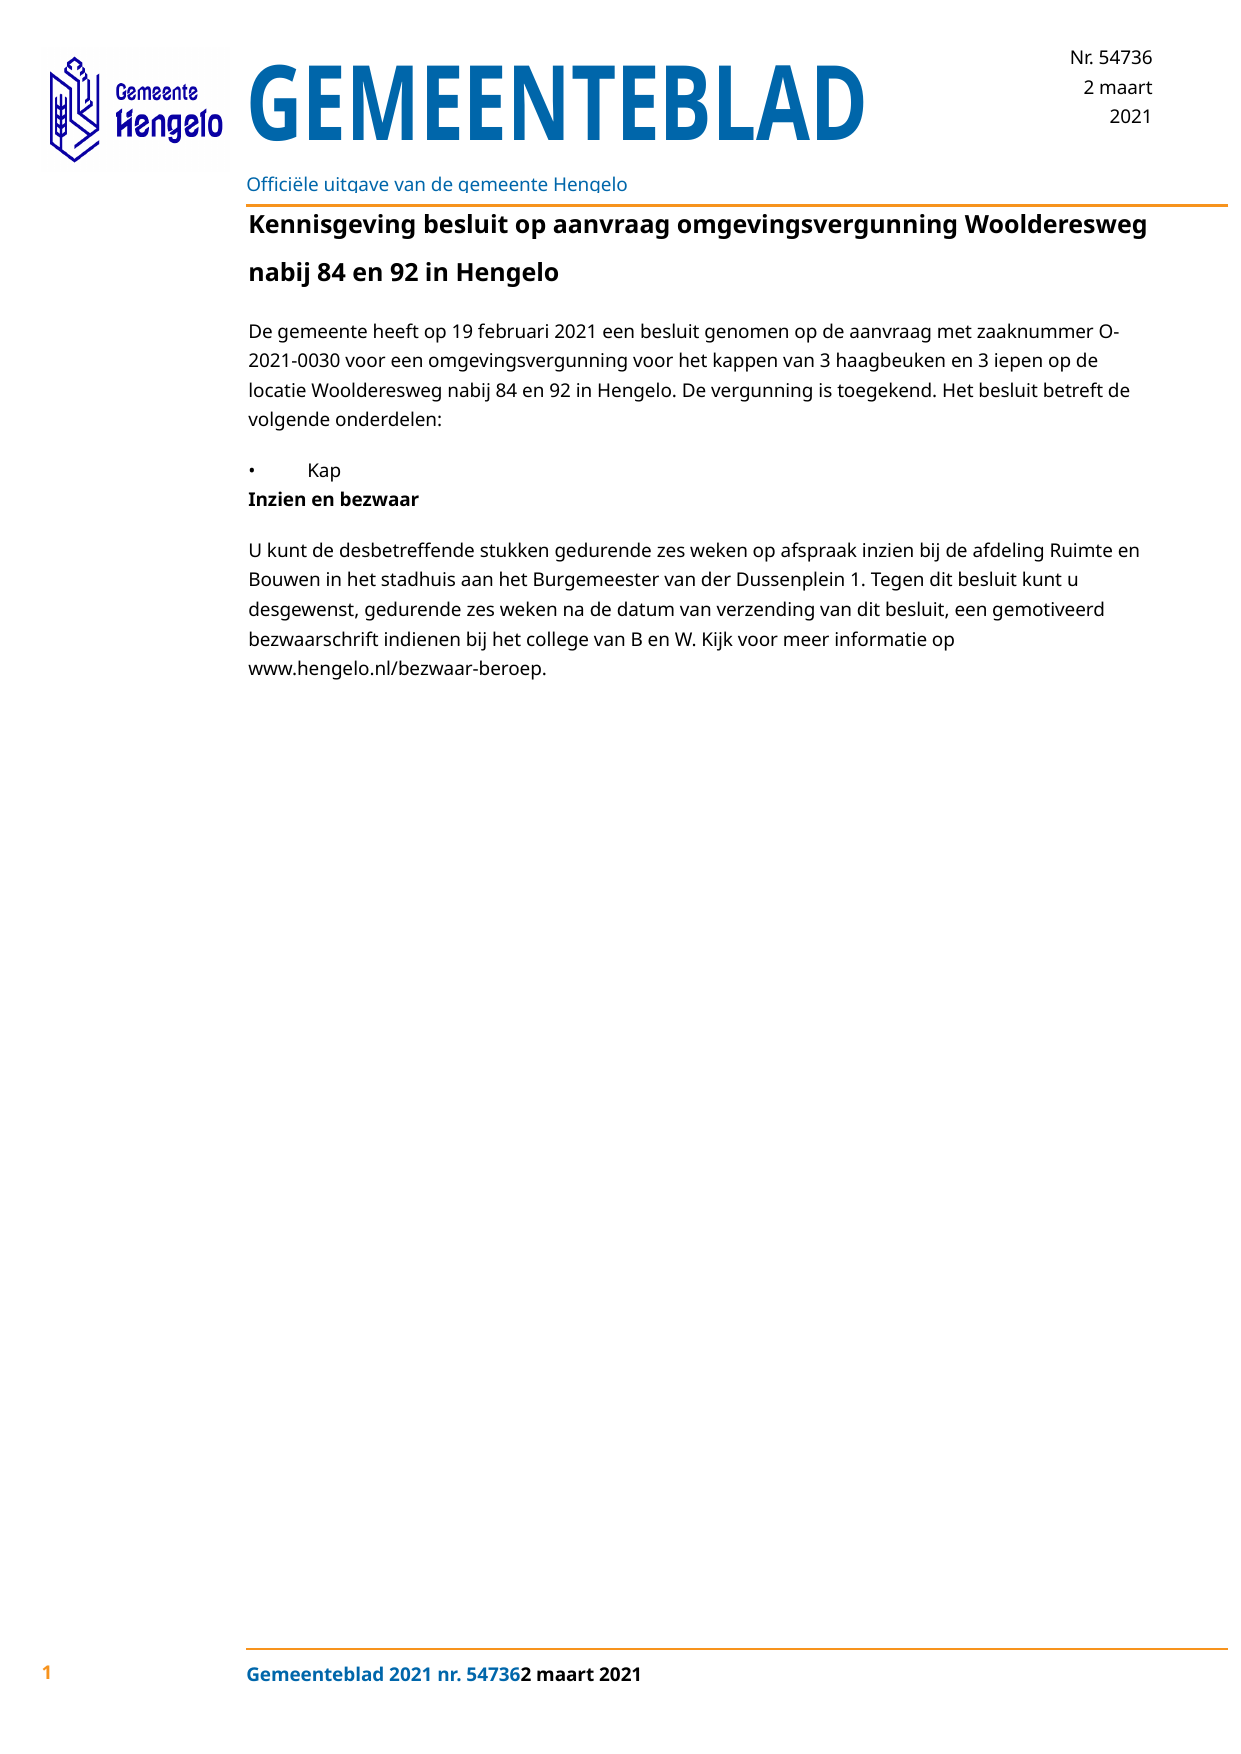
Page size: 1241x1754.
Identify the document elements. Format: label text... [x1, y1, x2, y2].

list Kap [248, 457, 1152, 483]
text De gemeente heeft op 19 februari 2021 een besluit genomen op de aanvraag met zaaknummer O-2021-0030 voor een omgevingsvergunning voor het kappen van 3 haagbeuken en 3 iepen op de locatie Woolderesweg nabij 84 en 92 in Hengelo. De vergunning is toegekend. Het besluit betreft de volgende onderdelen: [248, 318, 1152, 432]
text U kunt de desbetreffende stukken gedurende zes weken op afspraak inzien bij de afdeling Ruimte en Bouwen in het stadhuis aan het Burgemeester van der Dussenplein 1. Tegen dit besluit kunt u desgewenst, gedurende zes weken na de datum van verzending van dit besluit, een gemotiveerd bezwaarschrift indienen bij het college van B en W. Kijk voor meer informatie op www.hengelo.nl/bezwaar-beroep. [248, 537, 1152, 681]
text Kennisgeving besluit op aanvraag omgevingsvergunning Woolderesweg nabij 84 en 92 in Hengelo [248, 207, 1152, 288]
text Inzien en bezwaar [248, 487, 1152, 512]
picture [41, 47, 231, 172]
